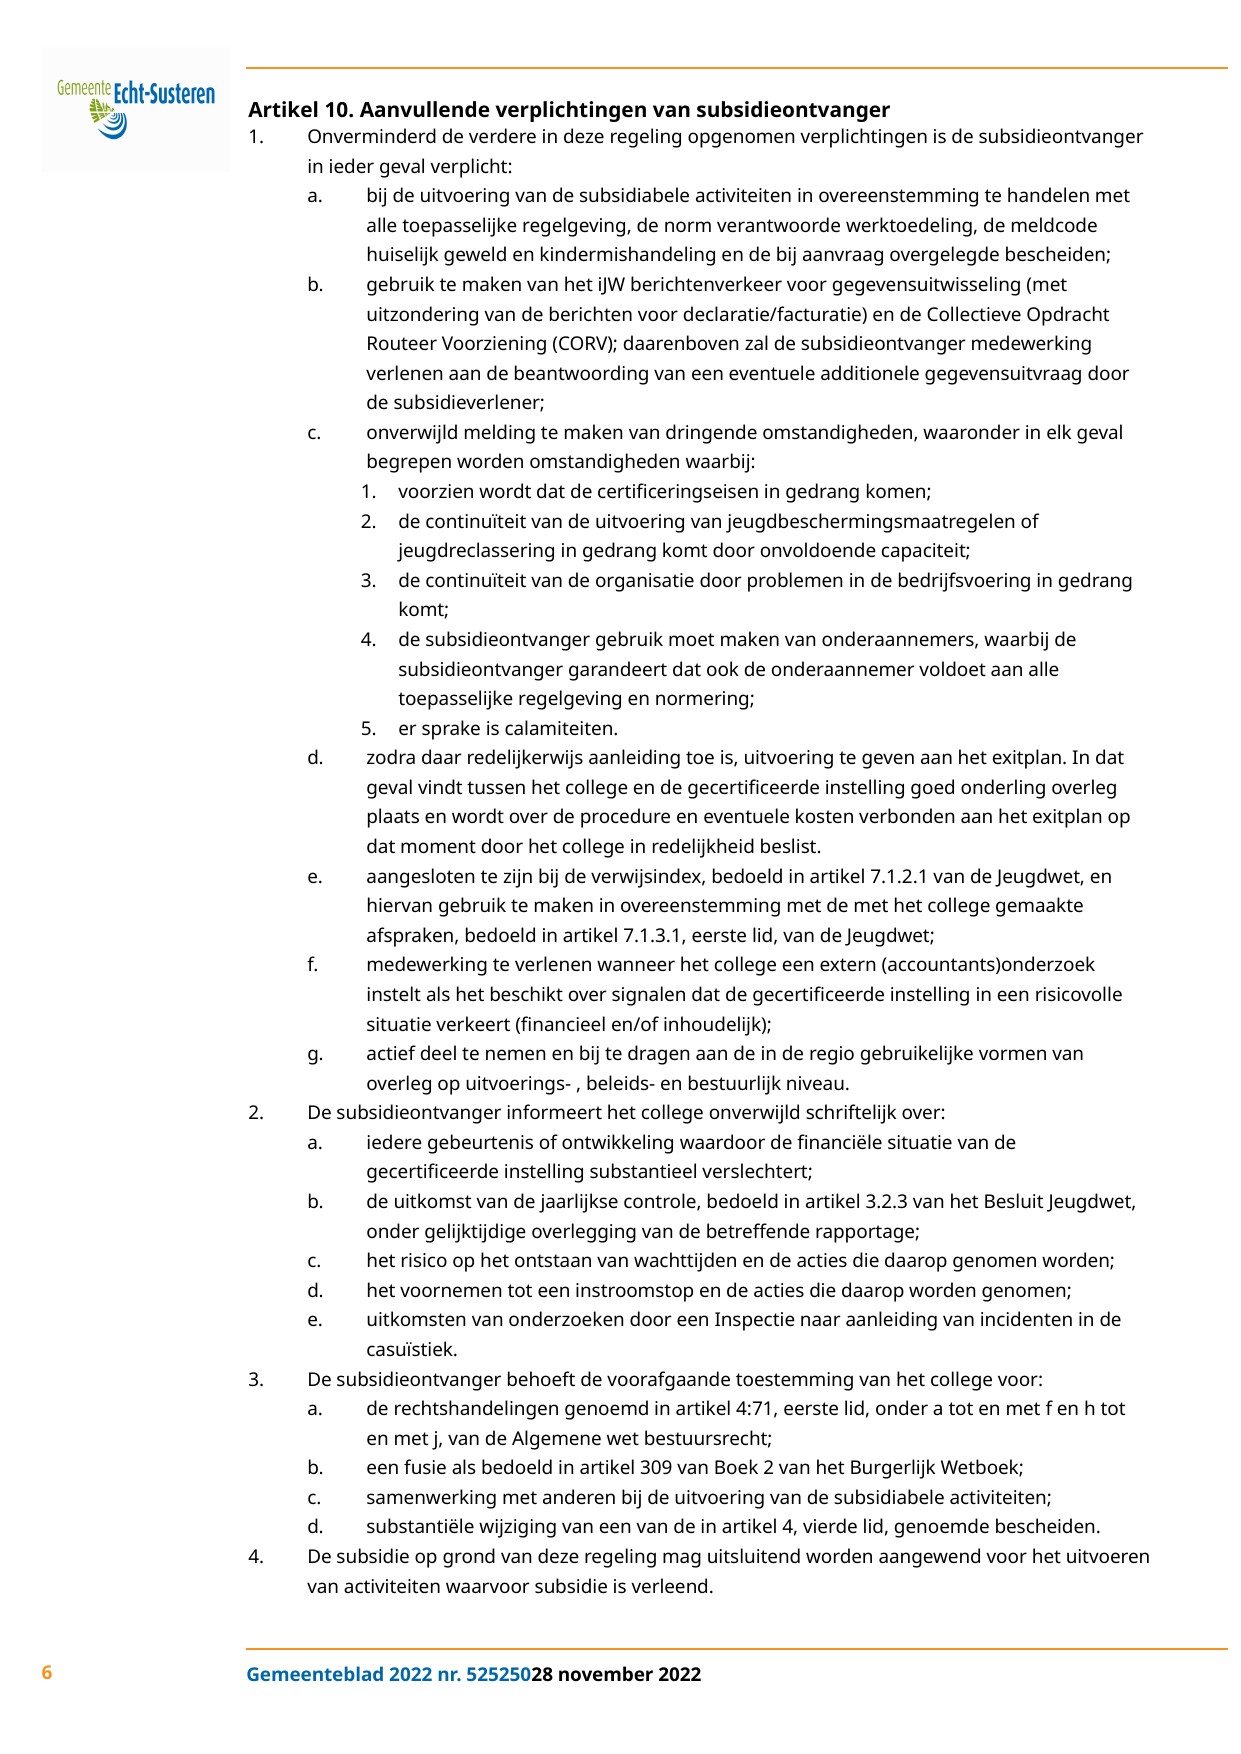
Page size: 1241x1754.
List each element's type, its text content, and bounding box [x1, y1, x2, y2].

list de continuïteit van de organisatie door problemen in de bedrijfsvoering in gedrang komt; [361, 567, 1152, 622]
list de rechtshandelingen genoemd in artikel 4:71, eerste lid, onder a tot en met f en h tot en met j, van de Algemene wet bestuursrecht; [307, 1395, 1152, 1451]
list aangesloten te zijn bij de verwijsindex, bedoeld in artikel 7.1.2.1 van de Jeugdwet, en hiervan gebruik te maken in overeenstemming met de met het college gemaakte afspraken, bedoeld in artikel 7.1.3.1, eerste lid, van de Jeugdwet; [307, 863, 1152, 948]
picture [41, 47, 231, 172]
list bij de uitvoering van de subsidiabele activiteiten in overeenstemming te handelen met alle toepasselijke regelgeving, de norm verantwoorde werktoedeling, de meldcode huiselijk geweld en kindermishandeling en de bij aanvraag overgelegde bescheiden; [307, 182, 1152, 267]
list uitkomsten van onderzoeken door een Inspectie naar aanleiding van incidenten in de casuïstiek. [307, 1307, 1152, 1362]
list de uitkomst van de jaarlijkse controle, bedoeld in artikel 3.2.3 van het Besluit Jeugdwet, onder gelijktijdige overlegging van de betreffende rapportage; [307, 1188, 1152, 1243]
list De subsidieontvanger informeert het college onverwijld schriftelijk over: [248, 1099, 1152, 1125]
list er sprake is calamiteiten. [361, 715, 1152, 741]
list onverwijld melding te maken van dringende omstandigheden, waaronder in elk geval begrepen worden omstandigheden waarbij: [307, 419, 1152, 474]
list samenwerking met anderen bij de uitvoering van de subsidiabele activiteiten; [307, 1484, 1152, 1510]
list een fusie als bedoeld in artikel 309 van Boek 2 van het Burgerlijk Wetboek; [307, 1454, 1152, 1480]
list gebruik te maken van het iJW berichtenverkeer voor gegevensuitwisseling (met uitzondering van de berichten voor declaratie/facturatie) en de Collectieve Opdracht Routeer Voorziening (CORV); daarenboven zal de subsidieontvanger medewerking verlenen aan de beantwoording van een eventuele additionele gegevensuitvraag door de subsidieverlener; [307, 271, 1152, 415]
list het risico op het ontstaan van wachttijden en de acties die daarop genomen worden; [307, 1247, 1152, 1273]
list de continuïteit van de uitvoering van jeugdbeschermingsmaatregelen of jeugdreclassering in gedrang komt door onvoldoende capaciteit; [361, 508, 1152, 563]
list zodra daar redelijkerwijs aanleiding toe is, uitvoering te geven aan het exitplan. In dat geval vindt tussen het college en de gecertificeerde instelling goed onderling overleg plaats en wordt over de procedure en eventuele kosten verbonden aan het exitplan op dat moment door het college in redelijkheid beslist. [307, 744, 1152, 859]
list actief deel te nemen en bij te dragen aan de in de regio gebruikelijke vormen van overleg op uitvoerings- , beleids- en bestuurlijk niveau. [307, 1040, 1152, 1096]
list medewerking te verlenen wanneer het college een extern (accountants)onderzoek instelt als het beschikt over signalen dat de gecertificeerde instelling in een risicovolle situatie verkeert (financieel en/of inhoudelijk); [307, 952, 1152, 1036]
list iedere gebeurtenis of ontwikkeling waardoor de financiële situatie van de gecertificeerde instelling substantieel verslechtert; [307, 1129, 1152, 1184]
list de subsidieontvanger gebruik moet maken van onderaannemers, waarbij de subsidieontvanger garandeert dat ook de onderaannemer voldoet aan alle toepasselijke regelgeving en normering; [361, 626, 1152, 711]
list Onverminderd de verdere in deze regeling opgenomen verplichtingen is de subsidieontvanger in ieder geval verplicht: [248, 123, 1152, 178]
list De subsidieontvanger behoeft de voorafgaande toestemming van het college voor: [248, 1366, 1152, 1391]
list het voornemen tot een instroomstop en de acties die daarop worden genomen; [307, 1277, 1152, 1303]
list substantiële wijziging van een van de in artikel 4, vierde lid, genoemde bescheiden. [307, 1514, 1152, 1539]
list De subsidie op grond van deze regeling mag uitsluitend worden aangewend voor het uitvoeren van activiteiten waarvoor subsidie is verleend. [248, 1543, 1152, 1598]
text Artikel 10. Aanvullende verplichtingen van subsidieontvanger [248, 95, 1152, 123]
list voorzien wordt dat de certificeringseisen in gedrang komen; [361, 478, 1152, 504]
